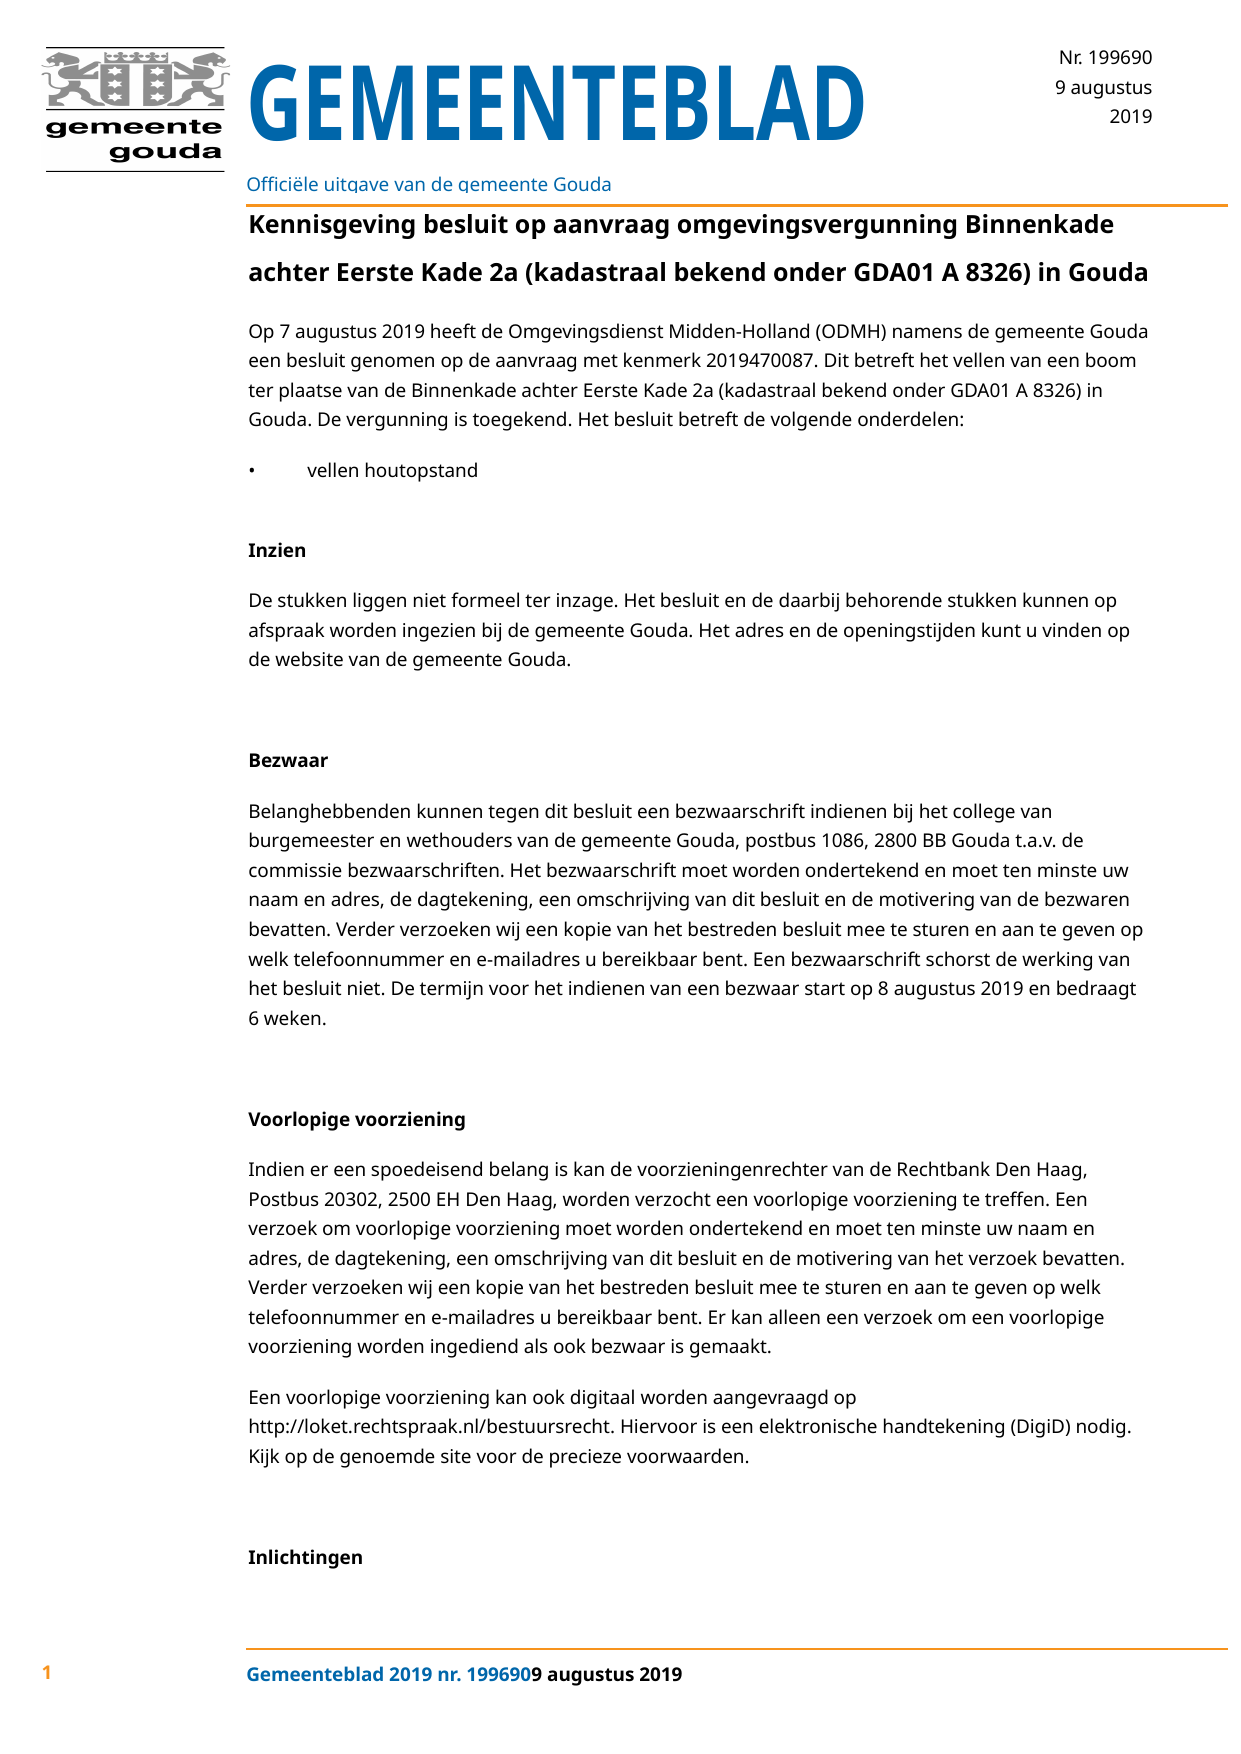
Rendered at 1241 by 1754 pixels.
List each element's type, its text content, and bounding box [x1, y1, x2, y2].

text Inzien [248, 537, 1152, 563]
text De stukken liggen niet formeel ter inzage. Het besluit en de daarbij behorende stukken kunnen op afspraak worden ingezien bij de gemeente Gouda. Het adres en de openingstijden kunt u vinden op de website van de gemeente Gouda. [248, 587, 1152, 672]
list vellen houtopstand [248, 457, 1152, 483]
text Op 7 augustus 2019 heeft de Omgevingsdienst Midden-Holland (ODMH) namens de gemeente Gouda een besluit genomen op de aanvraag met kenmerk 2019470087. Dit betreft het vellen van een boom ter plaatse van de Binnenkade achter Eerste Kade 2a (kadastraal bekend onder GDA01 A 8326) in Gouda. De vergunning is toegekend. Het besluit betreft de volgende onderdelen: [248, 318, 1152, 432]
text Kennisgeving besluit op aanvraag omgevingsvergunning Binnenkade achter Eerste Kade 2a (kadastraal bekend onder GDA01 A 8326) in Gouda [248, 207, 1152, 288]
text Voorlopige voorziening [248, 1106, 1152, 1132]
text Bezwaar [248, 747, 1152, 773]
text Belanghebbenden kunnen tegen dit besluit een bezwaarschrift indienen bij het college van burgemeester en wethouders van de gemeente Gouda, postbus 1086, 2800 BB Gouda t.a.v. de commissie bezwaarschriften. Het bezwaarschrift moet worden ondertekend en moet ten minste uw naam en adres, de dagtekening, een omschrijving van dit besluit en de motivering van de bezwaren bevatten. Verder verzoeken wij een kopie van het bestreden besluit mee te sturen en aan te geven op welk telefoonnummer en e-mailadres u bereikbaar bent. Een bezwaarschrift schorst de werking van het besluit niet. De termijn voor het indienen van een bezwaar start op 8 augustus 2019 en bedraagt 6 weken. [248, 798, 1152, 1031]
text Inlichtingen [248, 1544, 1152, 1570]
picture [41, 47, 231, 172]
text Een voorlopige voorziening kan ook digitaal worden aangevraagd op http://loket.rechtspraak.nl/bestuursrecht. Hiervoor is een elektronische handtekening (DigiD) nodig. Kijk op de genoemde site voor de precieze voorwaarden. [248, 1384, 1152, 1469]
text Indien er een spoedeisend belang is kan de voorzieningenrechter van de Rechtbank Den Haag, Postbus 20302, 2500 EH Den Haag, worden verzocht een voorlopige voorziening te treffen. Een verzoek om voorlopige voorziening moet worden ondertekend en moet ten minste uw naam en adres, de dagtekening, een omschrijving van dit besluit en de motivering van het verzoek bevatten. Verder verzoeken wij een kopie van het bestreden besluit mee te sturen en aan te geven op welk telefoonnummer en e-mailadres u bereikbaar bent. Er kan alleen een verzoek om een voorlopige voorziening worden ingediend als ook bezwaar is gemaakt. [248, 1156, 1152, 1359]
